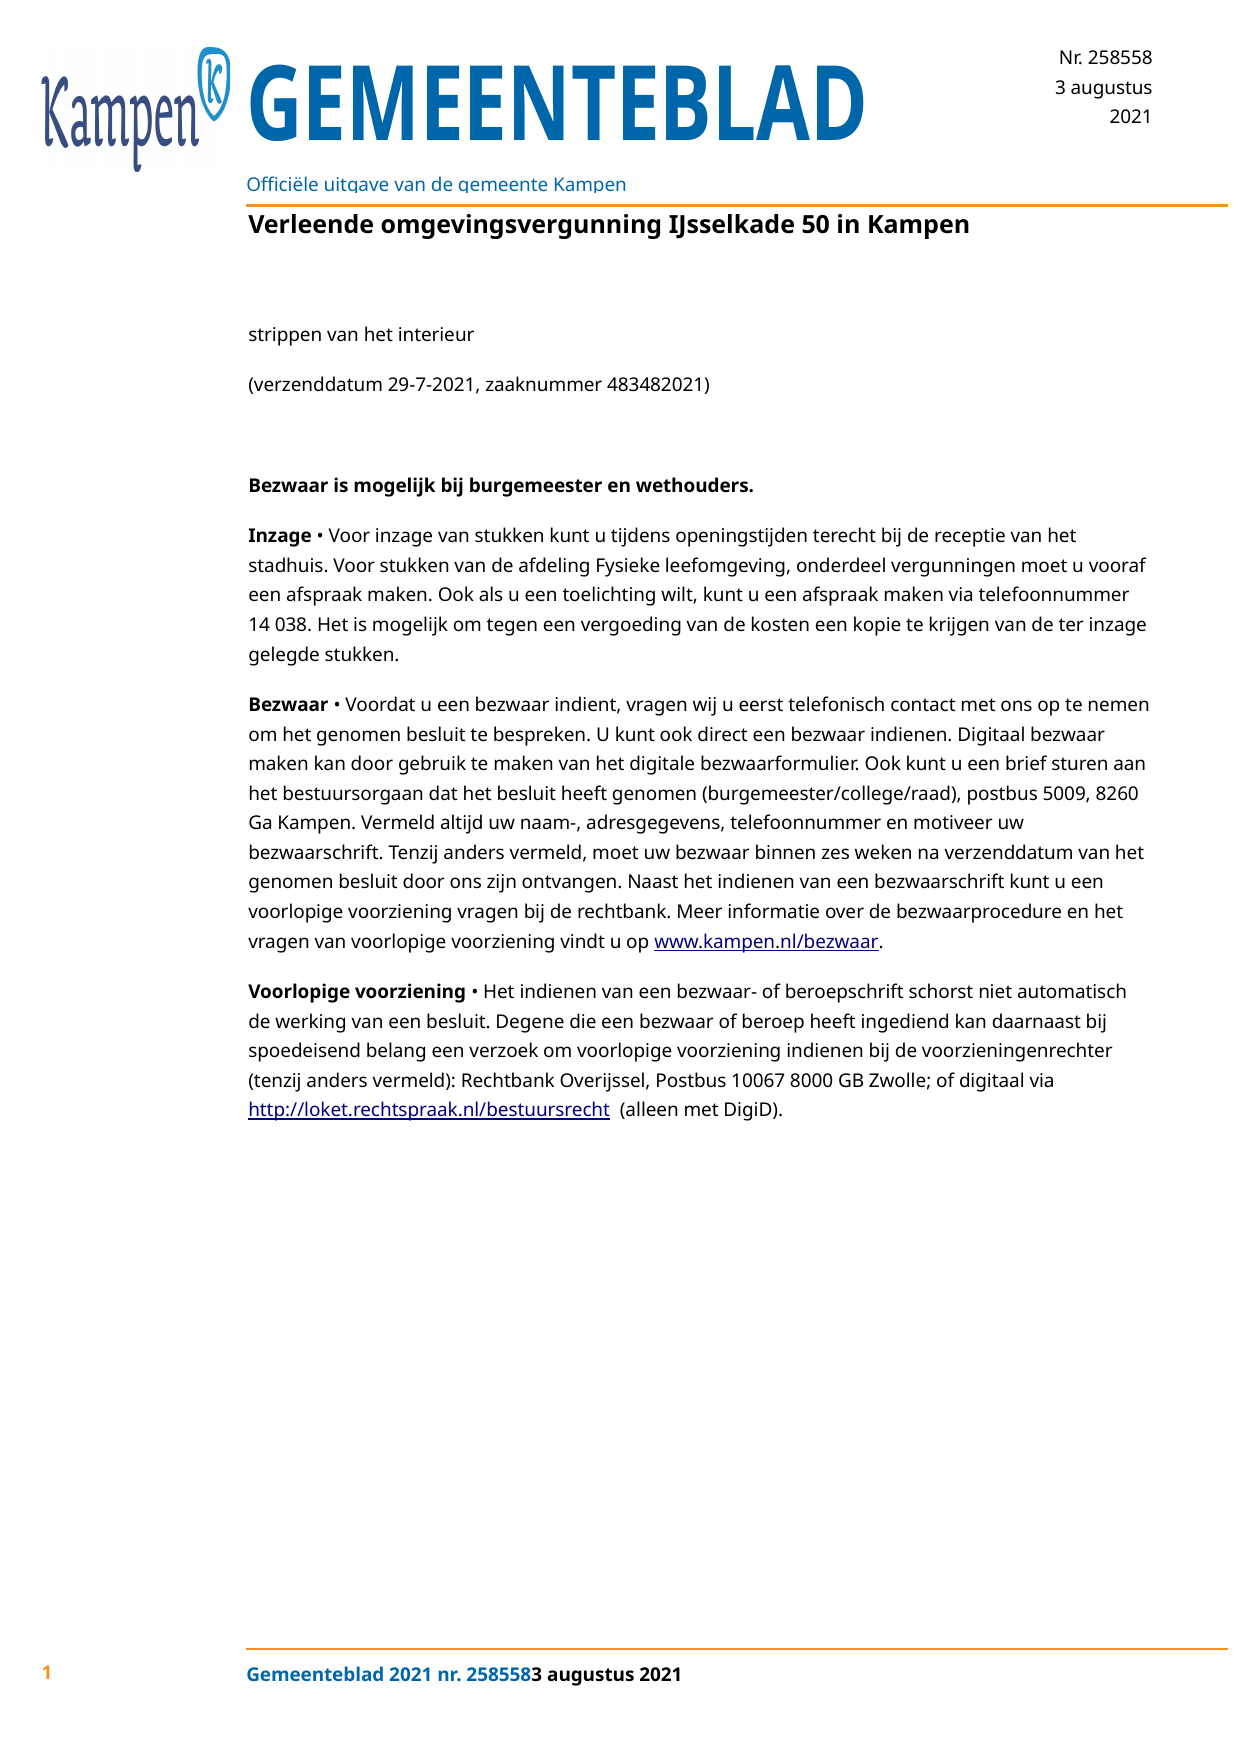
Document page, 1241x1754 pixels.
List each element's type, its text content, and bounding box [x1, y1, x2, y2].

text Bezwaar is mogelijk bij burgemeester en wethouders. [248, 472, 1152, 498]
text Verleende omgevingsvergunning IJsselkade 50 in Kampen [248, 207, 1152, 241]
text Voorlopige voorziening • Het indienen van een bezwaar- of beroepschrift schorst niet automatisch de werking van een besluit. Degene die een bezwaar of beroep heeft ingediend kan daarnaast bij spoedeisend belang een verzoek om voorlopige voorziening indienen bij de voorzieningenrechter (tenzij anders vermeld): Rechtbank Overijssel, Postbus 10067 8000 GB Zwolle; of digitaal via http://loket.rechtspraak.nl/bestuursrecht (alleen met DigiD). [248, 978, 1152, 1122]
text Bezwaar • Voordat u een bezwaar indient, vragen wij u eerst telefonisch contact met ons op te nemen om het genomen besluit te bespreken. U kunt ook direct een bezwaar indienen. Digitaal bezwaar maken kan door gebruik te maken van het digitale bezwaarformulier. Ook kunt u een brief sturen aan het bestuursorgaan dat het besluit heeft genomen (burgemeester/college/raad), postbus 5009, 8260 Ga Kampen. Vermeld altijd uw naam-, adresgegevens, telefoonnummer en motiveer uw bezwaarschrift. Tenzij anders vermeld, moet uw bezwaar binnen zes weken na verzenddatum van het genomen besluit door ons zijn ontvangen. Naast het indienen van een bezwaarschrift kunt u een voorlopige voorziening vragen bij de rechtbank. Meer informatie over de bezwaarprocedure en het vragen van voorlopige voorziening vindt u op www.kampen.nl/bezwaar. [248, 691, 1152, 953]
text Inzage • Voor inzage van stukken kunt u tijdens openingstijden terecht bij de receptie van het stadhuis. Voor stukken van de afdeling Fysieke leefomgeving, onderdeel vergunningen moet u vooraf een afspraak maken. Ook als u een toelichting wilt, kunt u een afspraak maken via telefoonnummer 14 038. Het is mogelijk om tegen een vergoeding van de kosten een kopie te krijgen van de ter inzage gelegde stukken. [248, 522, 1152, 666]
picture [41, 47, 231, 172]
text strippen van het interieur [248, 321, 1152, 346]
text (verzenddatum 29-7-2021, zaaknummer 483482021) [248, 371, 1152, 397]
